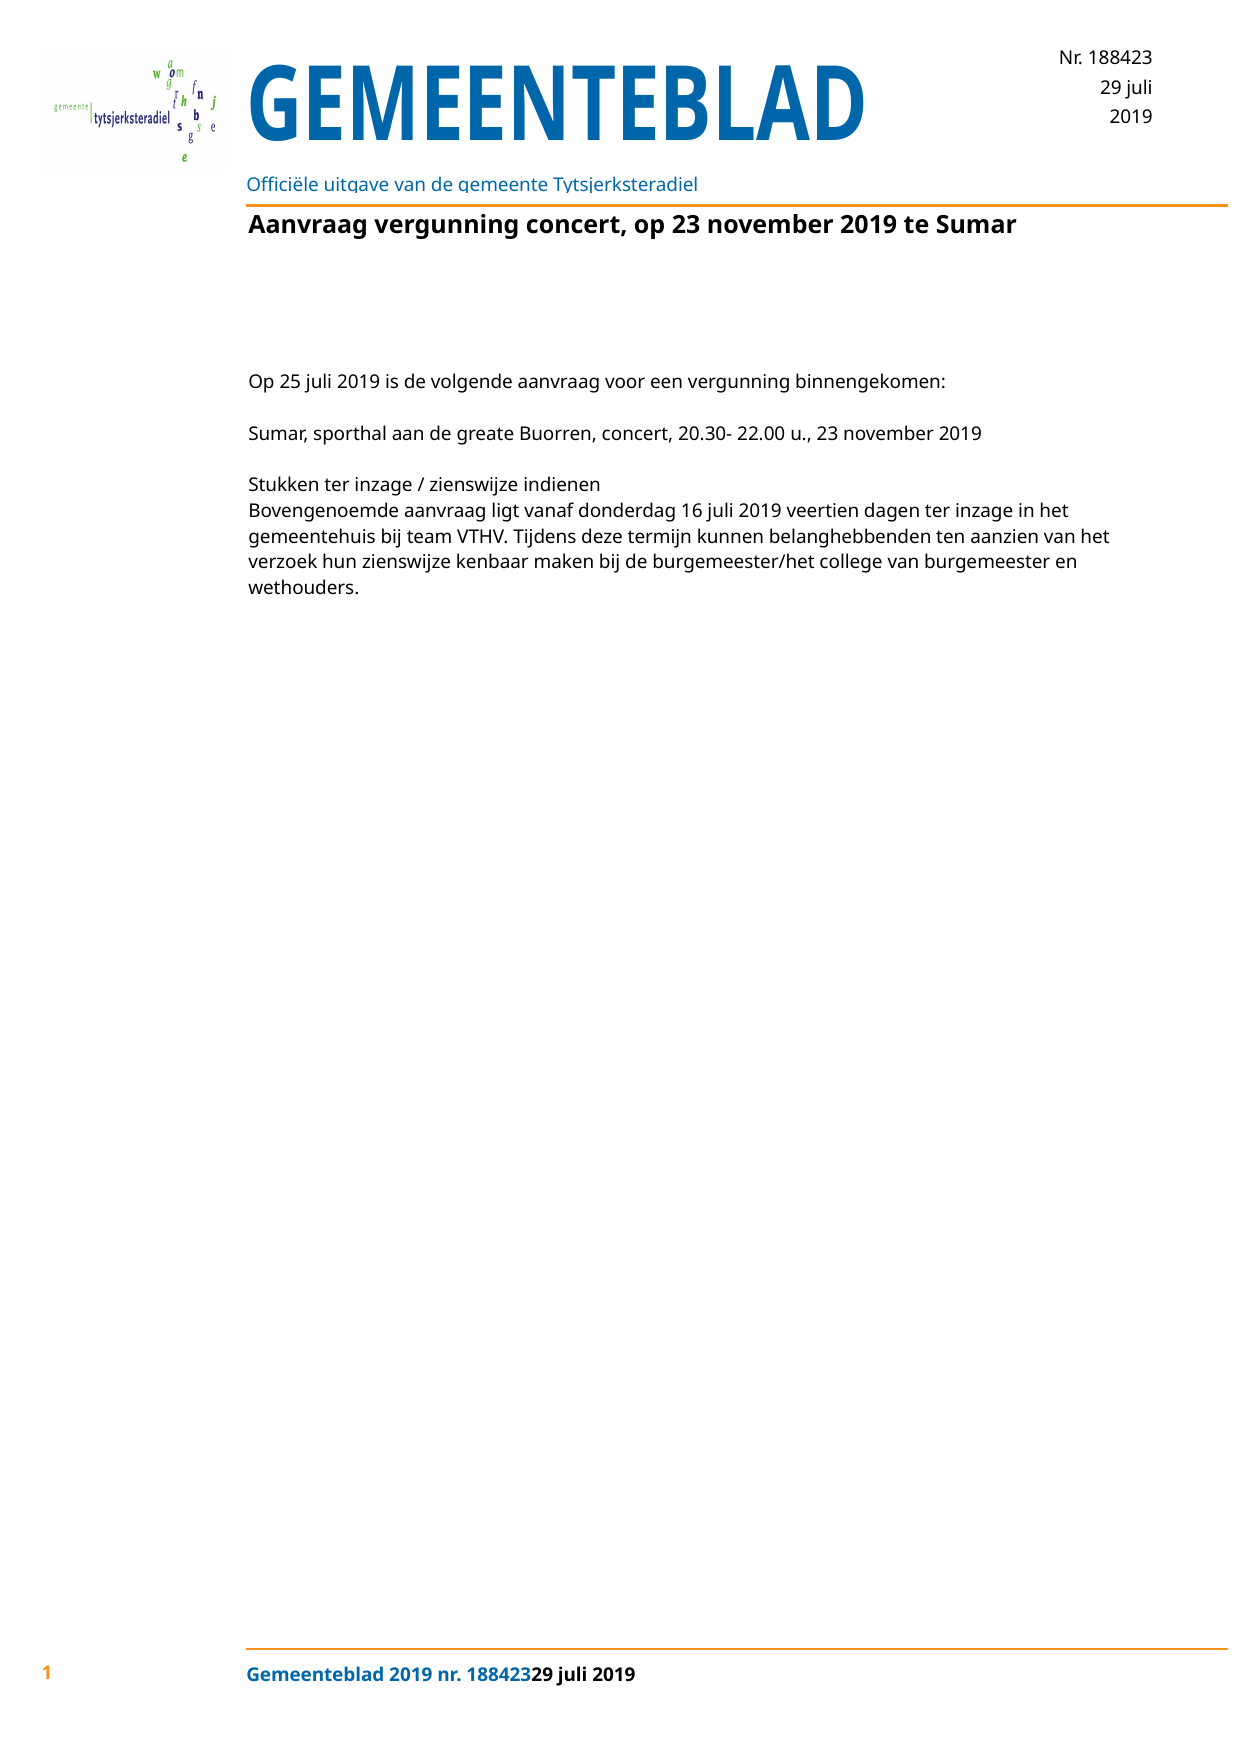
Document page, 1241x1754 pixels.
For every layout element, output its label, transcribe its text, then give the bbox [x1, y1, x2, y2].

text Op 25 juli 2019 is de volgende aanvraag voor een vergunning binnengekomen: [248, 368, 1152, 394]
text Stukken ter inzage / zienswijze indienen [248, 471, 1152, 497]
text Sumar, sporthal aan de greate Buorren, concert, 20.30- 22.00 u., 23 november 2019 [248, 420, 1152, 446]
picture [41, 47, 231, 172]
text Aanvraag vergunning concert, op 23 november 2019 te Sumar [248, 207, 1152, 241]
text Bovengenoemde aanvraag ligt vanaf donderdag 16 juli 2019 veertien dagen ter inzage in het gemeentehuis bij team VTHV. Tijdens deze termijn kunnen belanghebbenden ten aanzien van het verzoek hun zienswijze kenbaar maken bij de burgemeester/het college van burgemeester en wethouders. [248, 497, 1152, 600]
